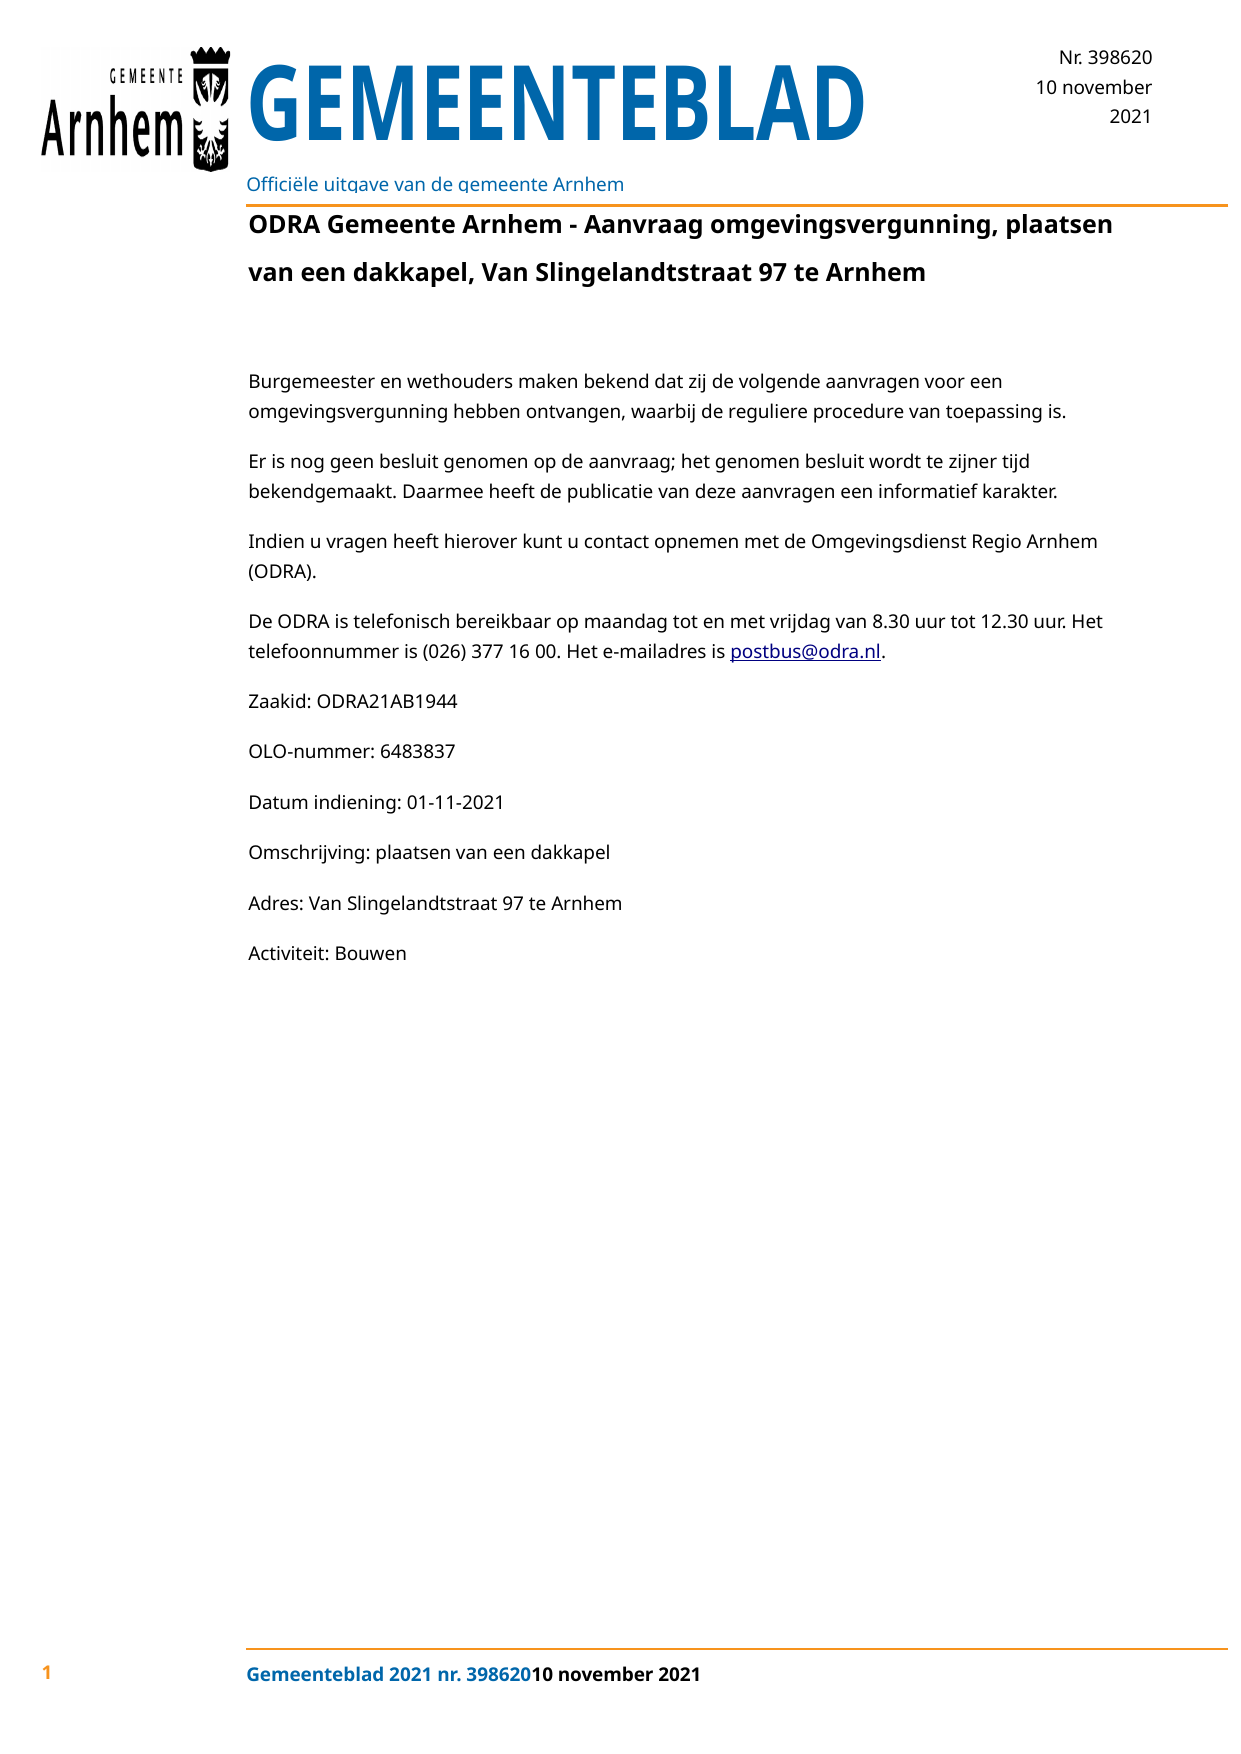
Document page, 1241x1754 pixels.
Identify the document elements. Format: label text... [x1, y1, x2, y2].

text Zaakid: ODRA21AB1944 [248, 688, 1152, 714]
text Indien u vragen heeft hierover kunt u contact opnemen met de Omgevingsdienst Regio Arnhem (ODRA). [248, 528, 1152, 584]
text Adres: Van Slingelandtstraat 97 te Arnhem [248, 890, 1152, 916]
text Er is nog geen besluit genomen op de aanvraag; het genomen besluit wordt te zijner tijd bekendgemaakt. Daarmee heeft de publicatie van deze aanvragen een informatief karakter. [248, 448, 1152, 504]
text Omschrijving: plaatsen van een dakkapel [248, 839, 1152, 865]
picture [41, 47, 231, 172]
text OLO-nummer: 6483837 [248, 739, 1152, 764]
text ODRA Gemeente Arnhem - Aanvraag omgevingsvergunning, plaatsen van een dakkapel, Van Slingelandtstraat 97 te Arnhem [248, 207, 1152, 288]
text De ODRA is telefonisch bereikbaar op maandag tot en met vrijdag van 8.30 uur tot 12.30 uur. Het telefoonnummer is (026) 377 16 00. Het e-mailadres is postbus@odra.nl. [248, 608, 1152, 664]
text Activiteit: Bouwen [248, 940, 1152, 966]
text Burgemeester en wethouders maken bekend dat zij de volgende aanvragen voor een omgevingsvergunning hebben ontvangen, waarbij de reguliere procedure van toepassing is. [248, 368, 1152, 424]
text Datum indiening: 01-11-2021 [248, 789, 1152, 815]
